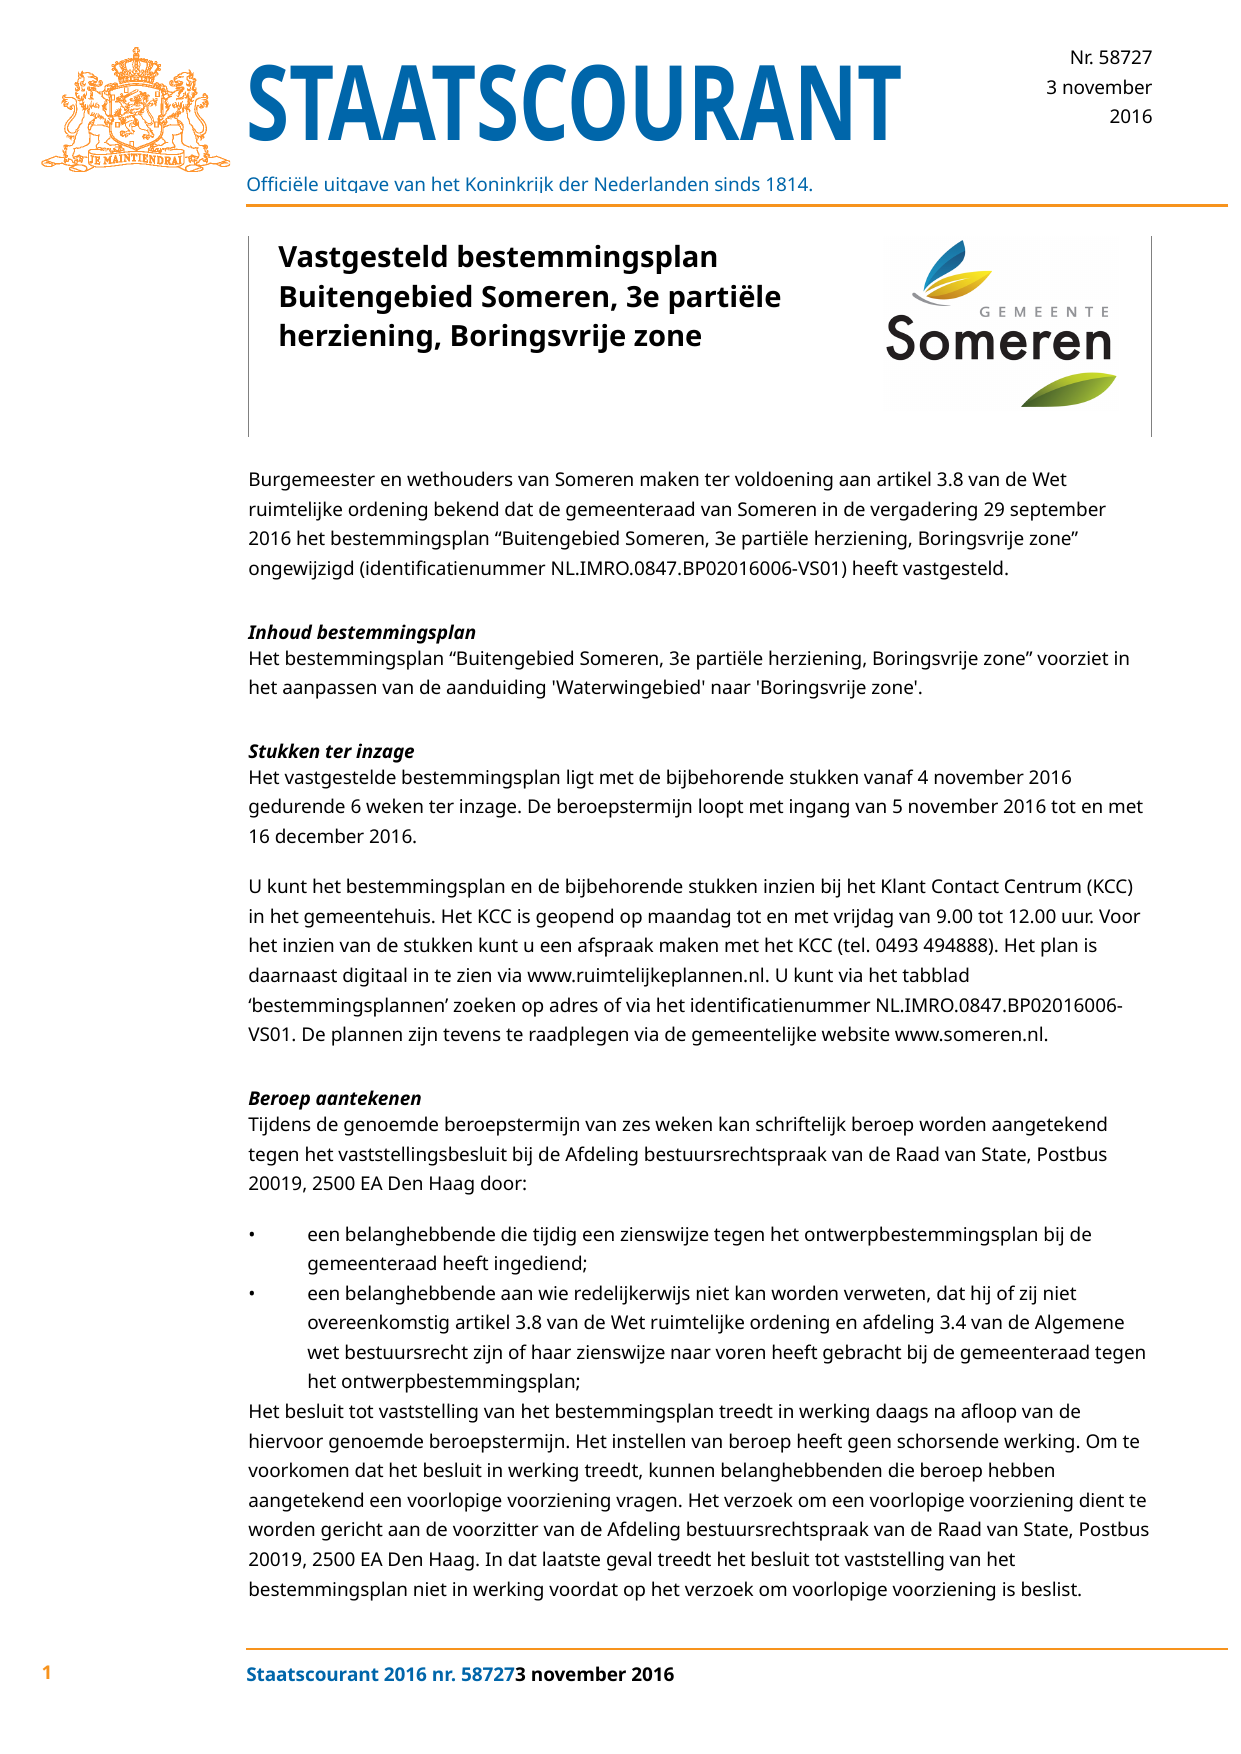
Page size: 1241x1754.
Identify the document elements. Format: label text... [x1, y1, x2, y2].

text Burgemeester en wethouders van Someren maken ter voldoening aan artikel 3.8 van de Wet ruimtelijke ordening bekend dat de gemeenteraad van Someren in de vergadering 29 september 2016 het bestemmingsplan “Buitengebied Someren, 3e partiële herziening, Boringsvrije zone” ongewijzigd (identificatienummer NL.IMRO.0847.BP02016006-VS01) heeft vastgesteld. [248, 466, 1152, 581]
table_header [850, 236, 1151, 437]
text Beroep aantekenen [248, 1085, 1152, 1111]
text Het bestemmingsplan “Buitengebied Someren, 3e partiële herziening, Boringsvrije zone” voorziet in het aanpassen van de aanduiding 'Waterwingebied' naar 'Boringsvrije zone'. [248, 645, 1152, 700]
list een belanghebbende aan wie redelijkerwijs niet kan worden verweten, dat hij of zij niet overeenkomstig artikel 3.8 van de Wet ruimtelijke ordening en afdeling 3.4 van de Algemene wet bestuursrecht zijn of haar zienswijze naar voren heeft gebracht bij de gemeenteraad tegen het ontwerpbestemmingsplan; [248, 1280, 1152, 1394]
list een belanghebbende die tijdig een zienswijze tegen het ontwerpbestemmingsplan bij de gemeenteraad heeft ingediend; [248, 1221, 1152, 1276]
text Tijdens de genoemde beroepstermijn van zes weken kan schriftelijk beroep worden aangetekend tegen het vaststellingsbesluit bij de Afdeling bestuursrechtspraak van de Raad van State, Postbus 20019, 2500 EA Den Haag door: [248, 1111, 1152, 1196]
picture [882, 236, 1119, 411]
table_header Vastgesteld bestemmingsplan Buitengebied Someren, 3e partiële herziening, Boringsvrije zone [249, 236, 850, 437]
text Inhoud bestemmingsplan [248, 619, 1152, 645]
text Het vastgestelde bestemmingsplan ligt met de bijbehorende stukken vanaf 4 november 2016 gedurende 6 weken ter inzage. De beroepstermijn loopt met ingang van 5 november 2016 tot en met 16 december 2016. [248, 764, 1152, 849]
picture [41, 47, 231, 172]
text Stukken ter inzage [248, 738, 1152, 764]
text Het besluit tot vaststelling van het bestemmingsplan treedt in werking daags na afloop van de hiervoor genoemde beroepstermijn. Het instellen van beroep heeft geen schorsende werking. Om te voorkomen dat het besluit in werking treedt, kunnen belanghebbenden die beroep hebben aangetekend een voorlopige voorziening vragen. Het verzoek om een voorlopige voorziening dient te worden gericht aan de voorzitter van de Afdeling bestuursrechtspraak van de Raad van State, Postbus 20019, 2500 EA Den Haag. In dat laatste geval treedt het besluit tot vaststelling van het bestemmingsplan niet in werking voordat op het verzoek om voorlopige voorziening is beslist. [248, 1398, 1152, 1601]
text U kunt het bestemmingsplan en de bijbehorende stukken inzien bij het Klant Contact Centrum (KCC) in het gemeentehuis. Het KCC is geopend op maandag tot en met vrijdag van 9.00 tot 12.00 uur. Voor het inzien van de stukken kunt u een afspraak maken met het KCC (tel. 0493 494888). Het plan is daarnaast digitaal in te zien via www.ruimtelijkeplannen.nl. U kunt via het tabblad ‘bestemmingsplannen’ zoeken op adres of via het identificatienummer NL.IMRO.0847.BP02016006-VS01. De plannen zijn tevens te raadplegen via de gemeentelijke website www.someren.nl. [248, 873, 1152, 1047]
